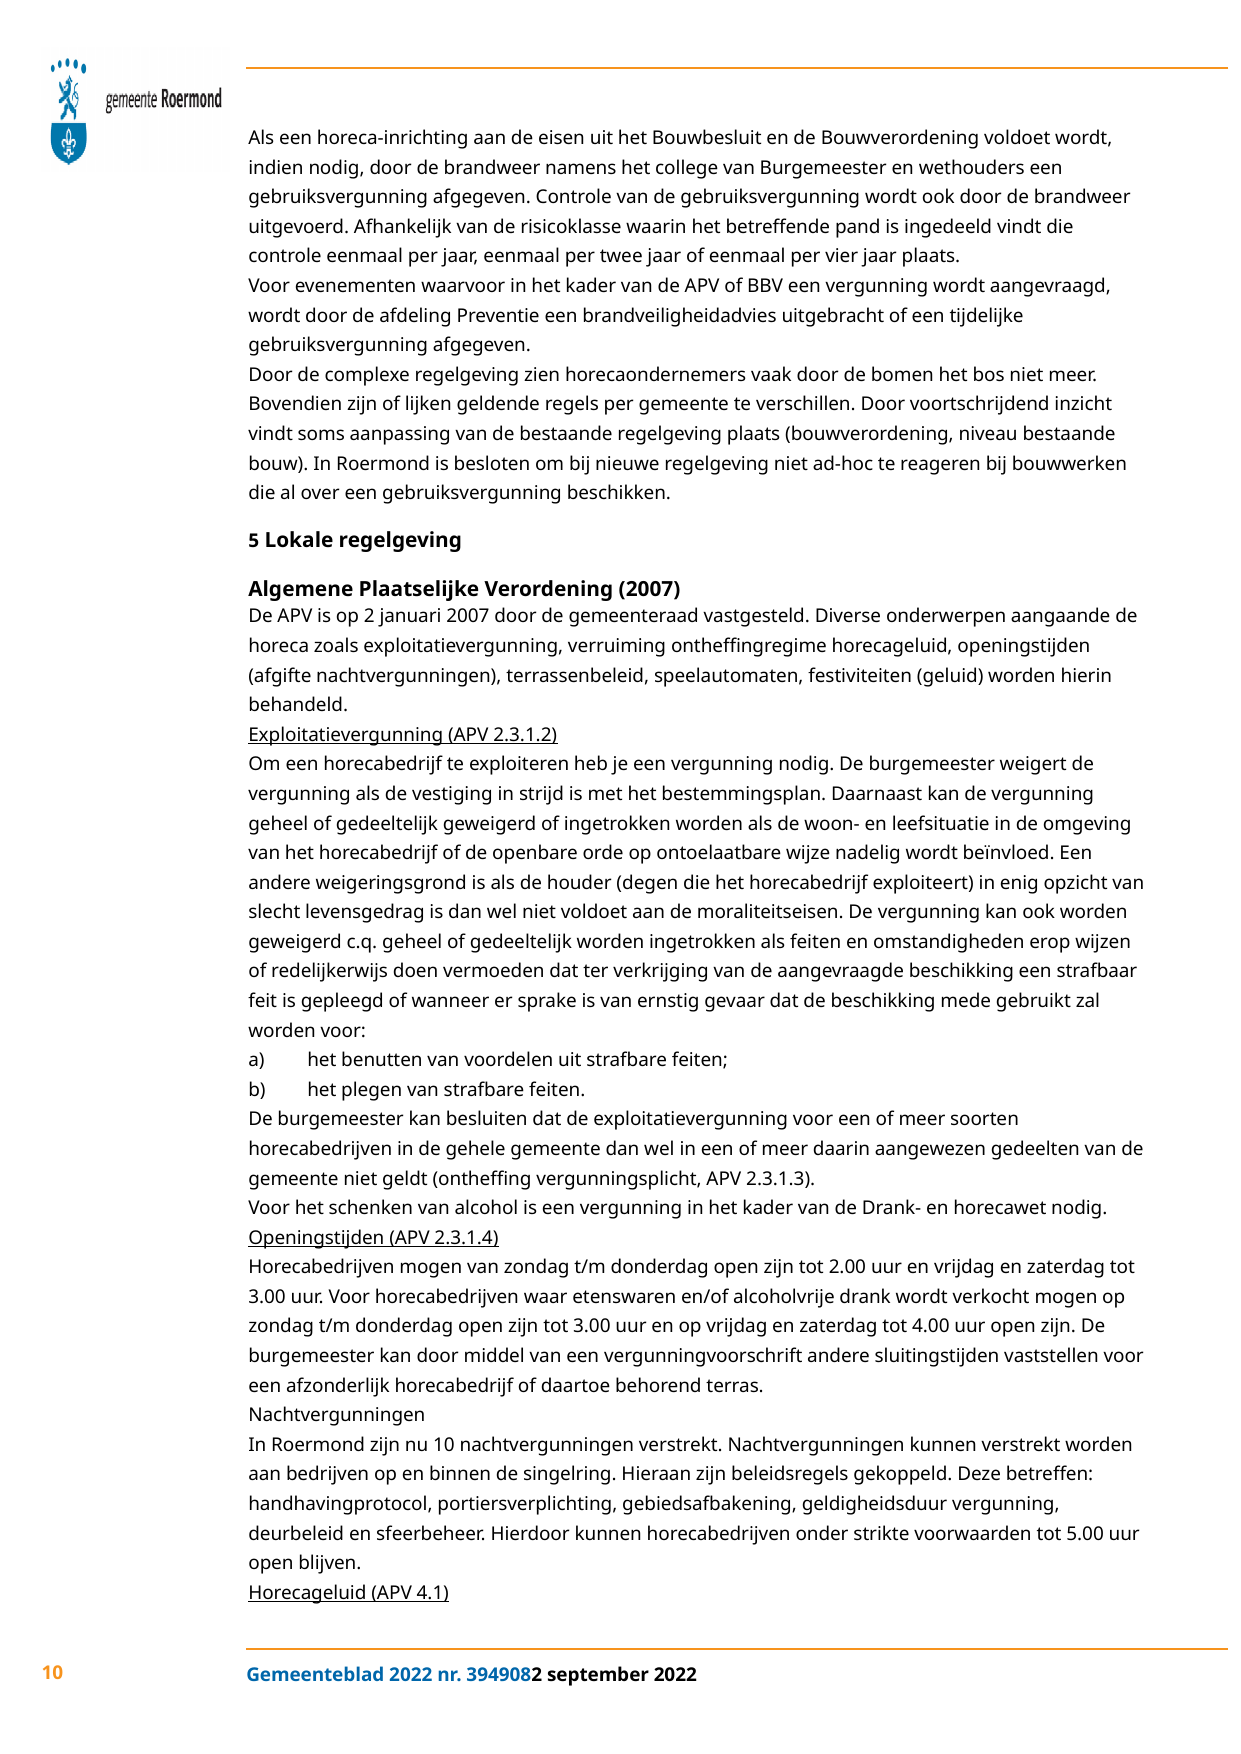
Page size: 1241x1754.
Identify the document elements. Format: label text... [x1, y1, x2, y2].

text Exploitatievergunning (APV 2.3.1.2) [248, 721, 1152, 747]
text Door de complexe regelgeving zien horecaondernemers vaak door de bomen het bos niet meer. Bovendien zijn of lijken geldende regels per gemeente te verschillen. Door voortschrijdend inzicht vindt soms aanpassing van de bestaande regelgeving plaats (bouwverordening, niveau bestaande bouw). In Roermond is besloten om bij nieuwe regelgeving niet ad-hoc te reageren bij bouwwerken die al over een gebruiksvergunning beschikken. [248, 361, 1152, 505]
text Nachtvergunningen [248, 1401, 1152, 1427]
text In Roermond zijn nu 10 nachtvergunningen verstrekt. Nachtvergunningen kunnen verstrekt worden aan bedrijven op en binnen de singelring. Hieraan zijn beleidsregels gekoppeld. Deze betreffen: handhavingprotocol, portiersverplichting, gebiedsafbakening, geldigheidsduur vergunning, deurbeleid en sfeerbeheer. Hierdoor kunnen horecabedrijven onder strikte voorwaarden tot 5.00 uur open blijven. [248, 1431, 1152, 1575]
text Horecabedrijven mogen van zondag t/m donderdag open zijn tot 2.00 uur en vrijdag en zaterdag tot 3.00 uur. Voor horecabedrijven waar etenswaren en/of alcoholvrije drank wordt verkocht mogen op zondag t/m donderdag open zijn tot 3.00 uur en op vrijdag en zaterdag tot 4.00 uur open zijn. De burgemeester kan door middel van een vergunningvoorschrift andere sluitingstijden vaststellen voor een afzonderlijk horecabedrijf of daartoe behorend terras. [248, 1253, 1152, 1398]
text De burgemeester kan besluiten dat de exploitatievergunning voor een of meer soorten horecabedrijven in de gehele gemeente dan wel in een of meer daarin aangewezen gedeelten van de gemeente niet geldt (ontheffing vergunningsplicht, APV 2.3.1.3). [248, 1106, 1152, 1191]
list het benutten van voordelen uit strafbare feiten; [248, 1046, 1152, 1072]
text Om een horecabedrijf te exploiteren heb je een vergunning nodig. De burgemeester weigert de vergunning als de vestiging in strijd is met het bestemmingsplan. Daarnaast kan de vergunning geheel of gedeeltelijk geweigerd of ingetrokken worden als de woon- en leefsituatie in de omgeving van het horecabedrijf of de openbare orde op ontoelaatbare wijze nadelig wordt beïnvloed. Een andere weigeringsgrond is als de houder (degen die het horecabedrijf exploiteert) in enig opzicht van slecht levensgedrag is dan wel niet voldoet aan de moraliteitseisen. De vergunning kan ook worden geweigerd c.q. geheel of gedeeltelijk worden ingetrokken als feiten en omstandigheden erop wijzen of redelijkerwijs doen vermoeden dat ter verkrijging van de aangevraagde beschikking een strafbaar feit is gepleegd of wanneer er sprake is van ernstig gevaar dat de beschikking mede gebruikt zal worden voor: [248, 751, 1152, 1043]
text De APV is op 2 januari 2007 door de gemeenteraad vastgesteld. Diverse onderwerpen aangaande de horeca zoals exploitatievergunning, verruiming ontheffingregime horecageluid, openingstijden (afgifte nachtvergunningen), terrassenbeleid, speelautomaten, festiviteiten (geluid) worden hierin behandeld. [248, 603, 1152, 717]
text Algemene Plaatselijke Verordening (2007) [248, 574, 1152, 603]
text Horecageluid (APV 4.1) [248, 1579, 1152, 1605]
text Openingstijden (APV 2.3.1.4) [248, 1224, 1152, 1250]
list het plegen van strafbare feiten. [248, 1076, 1152, 1102]
text Voor evenementen waarvoor in het kader van de APV of BBV een vergunning wordt aangevraagd, wordt door de afdeling Preventie een brandveiligheidadvies uitgebracht of een tijdelijke gebruiksvergunning afgegeven. [248, 272, 1152, 357]
text 5 Lokale regelgeving [248, 525, 1152, 553]
picture [41, 47, 231, 172]
text Als een horeca-inrichting aan de eisen uit het Bouwbesluit en de Bouwverordening voldoet wordt, indien nodig, door de brandweer namens het college van Burgemeester en wethouders een gebruiksvergunning afgegeven. Controle van de gebruiksvergunning wordt ook door de brandweer uitgevoerd. Afhankelijk van de risicoklasse waarin het betreffende pand is ingedeeld vindt die controle eenmaal per jaar, eenmaal per twee jaar of eenmaal per vier jaar plaats. [248, 124, 1152, 268]
text Voor het schenken van alcohol is een vergunning in het kader van de Drank- en horecawet nodig. [248, 1194, 1152, 1220]
